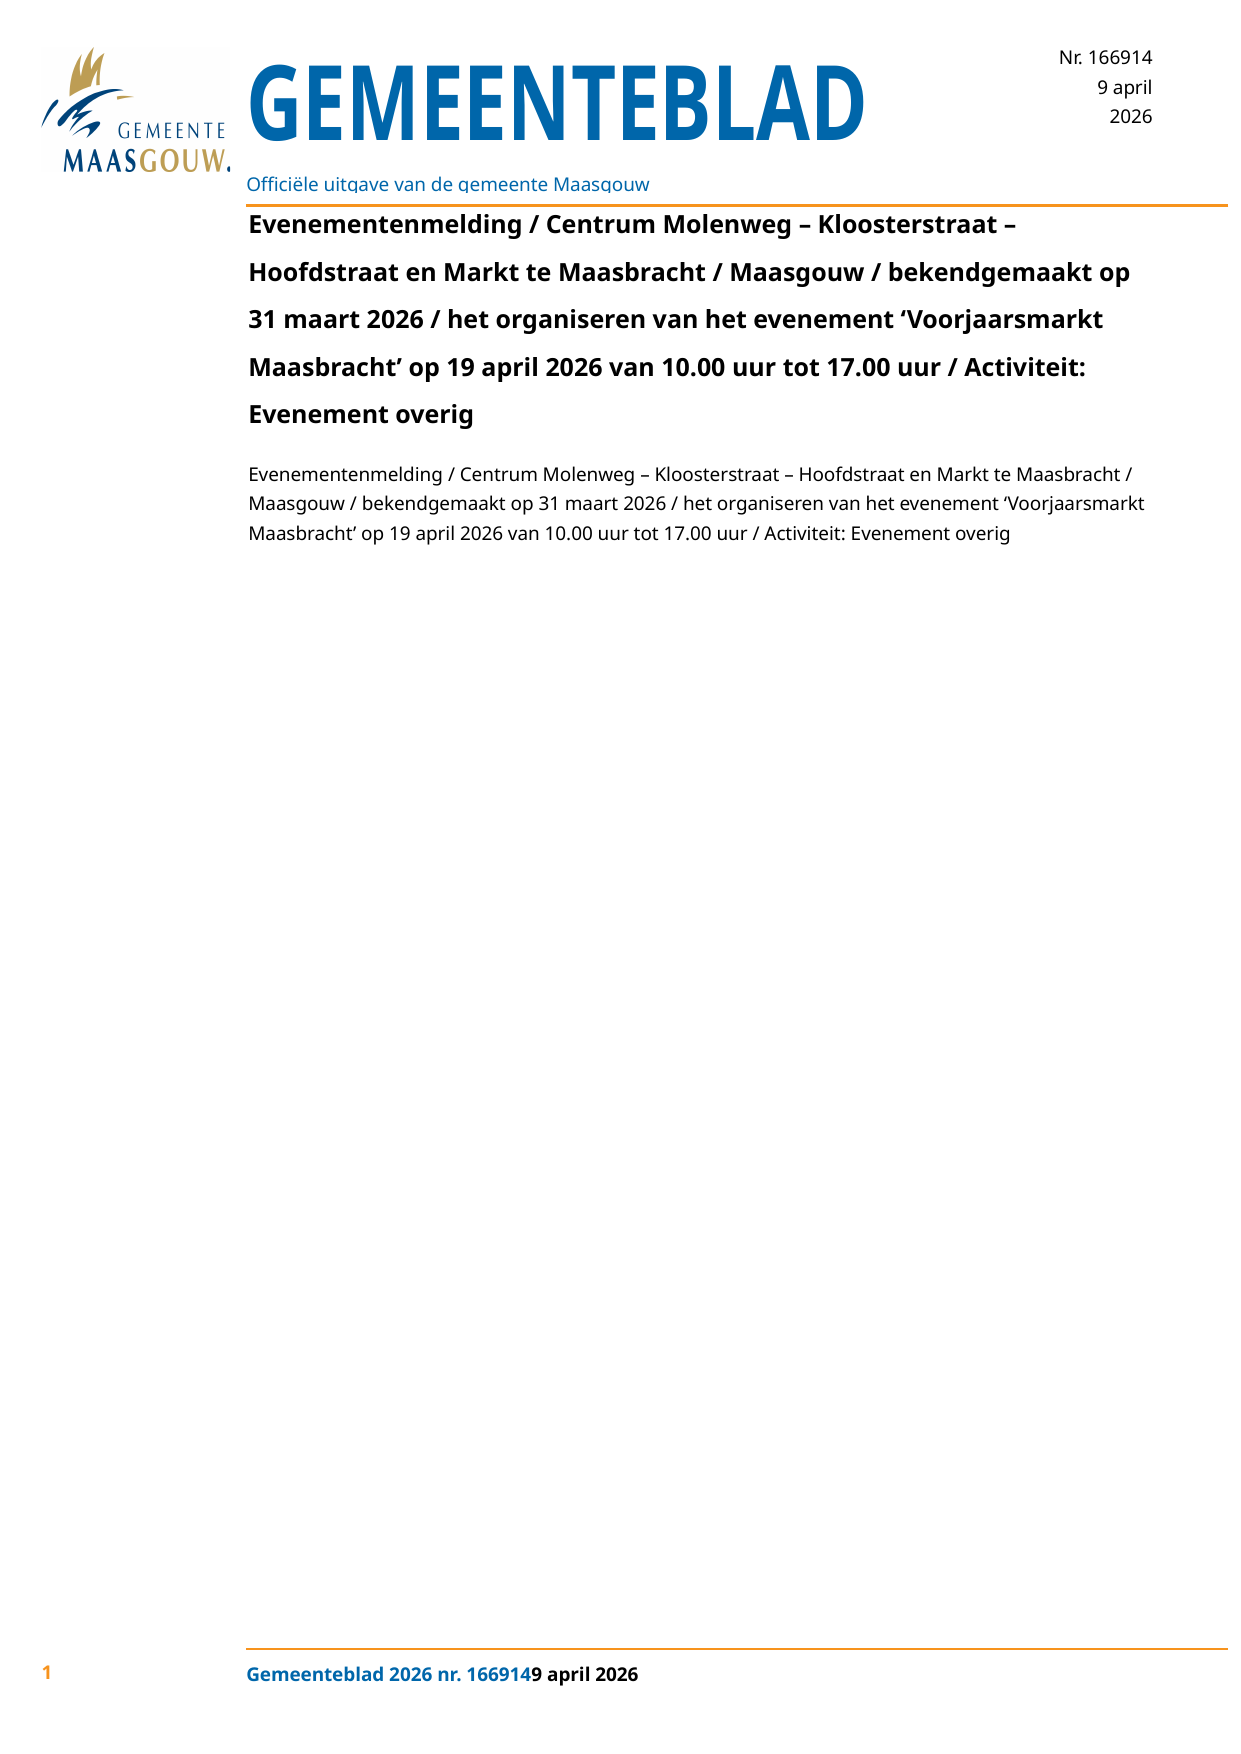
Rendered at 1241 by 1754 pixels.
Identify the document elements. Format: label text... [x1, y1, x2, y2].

picture [41, 47, 231, 172]
text Evenementenmelding / Centrum Molenweg – Kloosterstraat – Hoofdstraat en Markt te Maasbracht / Maasgouw / bekendgemaakt op 31 maart 2026 / het organiseren van het evenement ‘Voorjaarsmarkt Maasbracht’ op 19 april 2026 van 10.00 uur tot 17.00 uur / Activiteit: Evenement overig [248, 207, 1152, 431]
text Evenementenmelding / Centrum Molenweg – Kloosterstraat – Hoofdstraat en Markt te Maasbracht / Maasgouw / bekendgemaakt op 31 maart 2026 / het organiseren van het evenement ‘Voorjaarsmarkt Maasbracht’ op 19 april 2026 van 10.00 uur tot 17.00 uur / Activiteit: Evenement overig [248, 461, 1152, 546]
